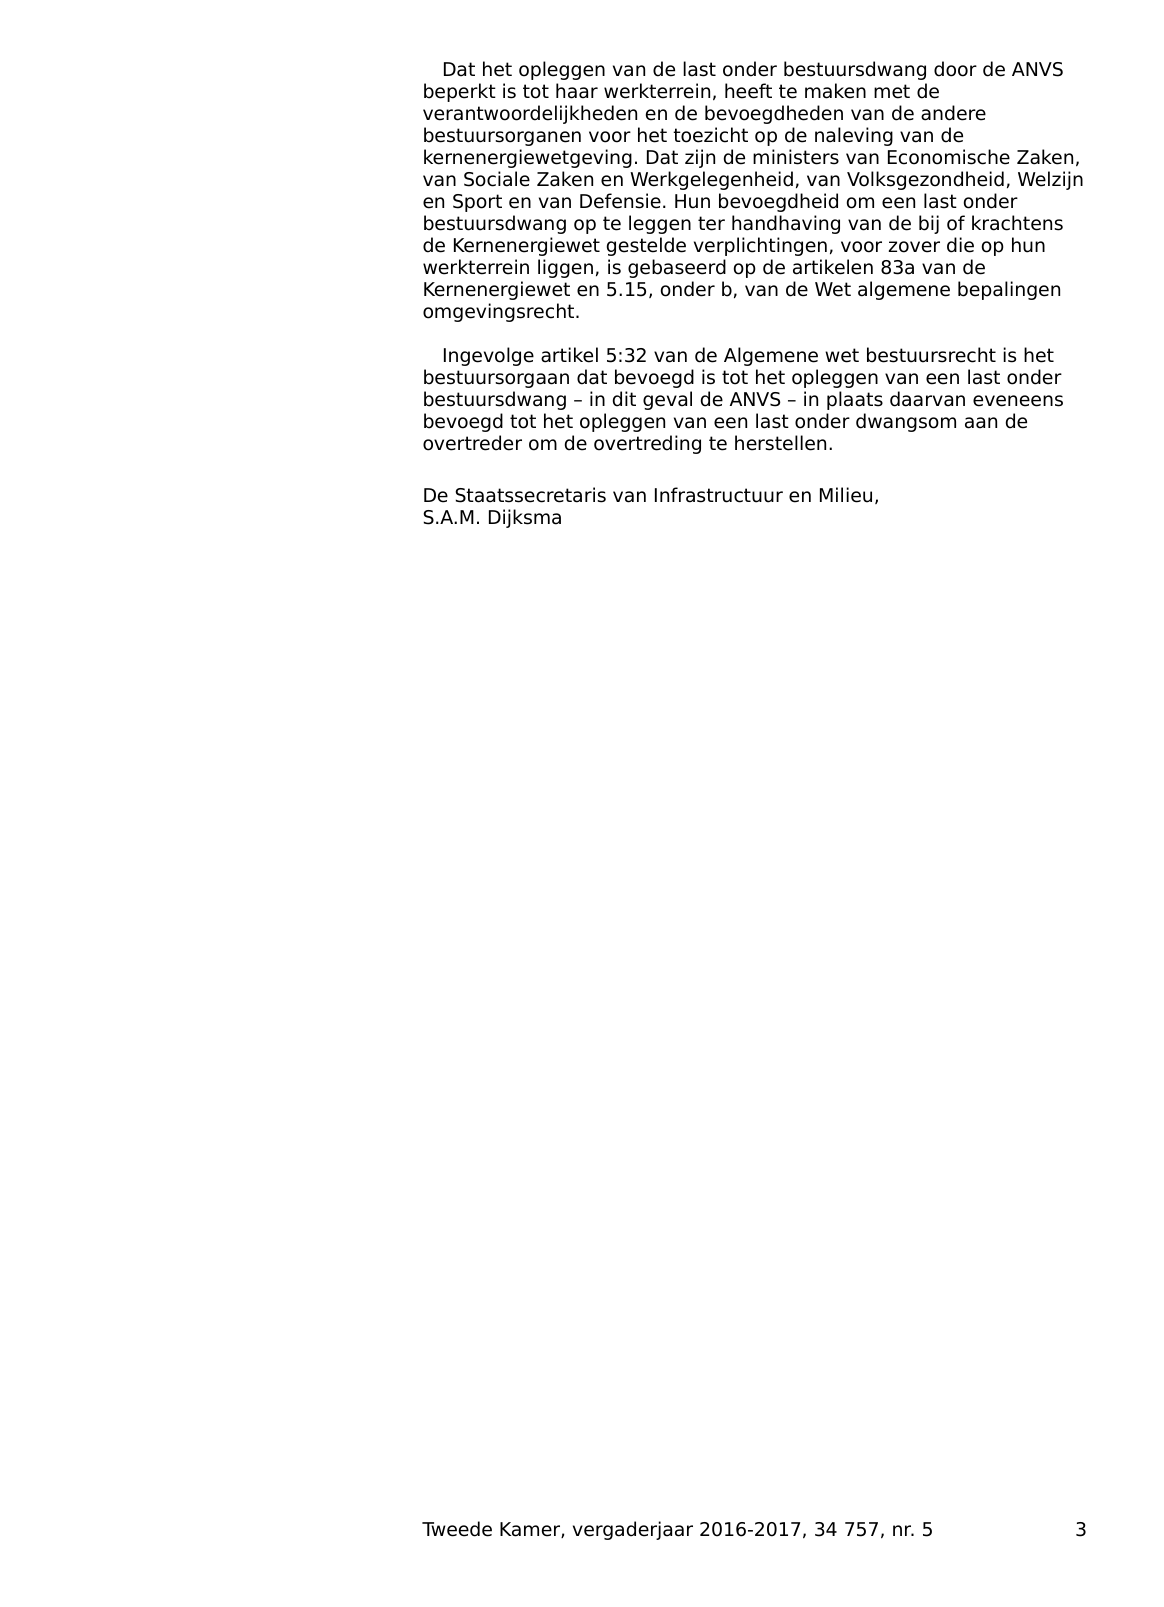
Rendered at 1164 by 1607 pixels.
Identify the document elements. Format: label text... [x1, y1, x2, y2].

text Dat het opleggen van de last onder bestuursdwang door de ANVS beperkt is tot haar werkterrein, heeft te maken met de verantwoordelijkheden en de bevoegdheden van de andere bestuursorganen voor het toezicht op de naleving van de kernenergiewetgeving. Dat zijn de ministers van Economische Zaken, van Sociale Zaken en Werkgelegenheid, van Volksgezondheid, Welzijn en Sport en van Defensie. Hun bevoegdheid om een last onder bestuursdwang op te leggen ter handhaving van de bij of krachtens de Kernenergiewet gestelde verplichtingen, voor zover die op hun werkterrein liggen, is gebaseerd op de artikelen 83a van de Kernenergiewet en 5.15, onder b, van de Wet algemene bepalingen omgevingsrecht. [422, 59, 1087, 323]
text Ingevolge artikel 5:32 van de Algemene wet bestuursrecht is het bestuursorgaan dat bevoegd is tot het opleggen van een last onder bestuursdwang – in dit geval de ANVS – in plaats daarvan eveneens bevoegd tot het opleggen van een last onder dwangsom aan de overtreder om de overtreding te herstellen. [422, 345, 1087, 455]
text De Staatssecretaris van Infrastructuur en Milieu, S.A.M. Dijksma [422, 485, 1087, 529]
